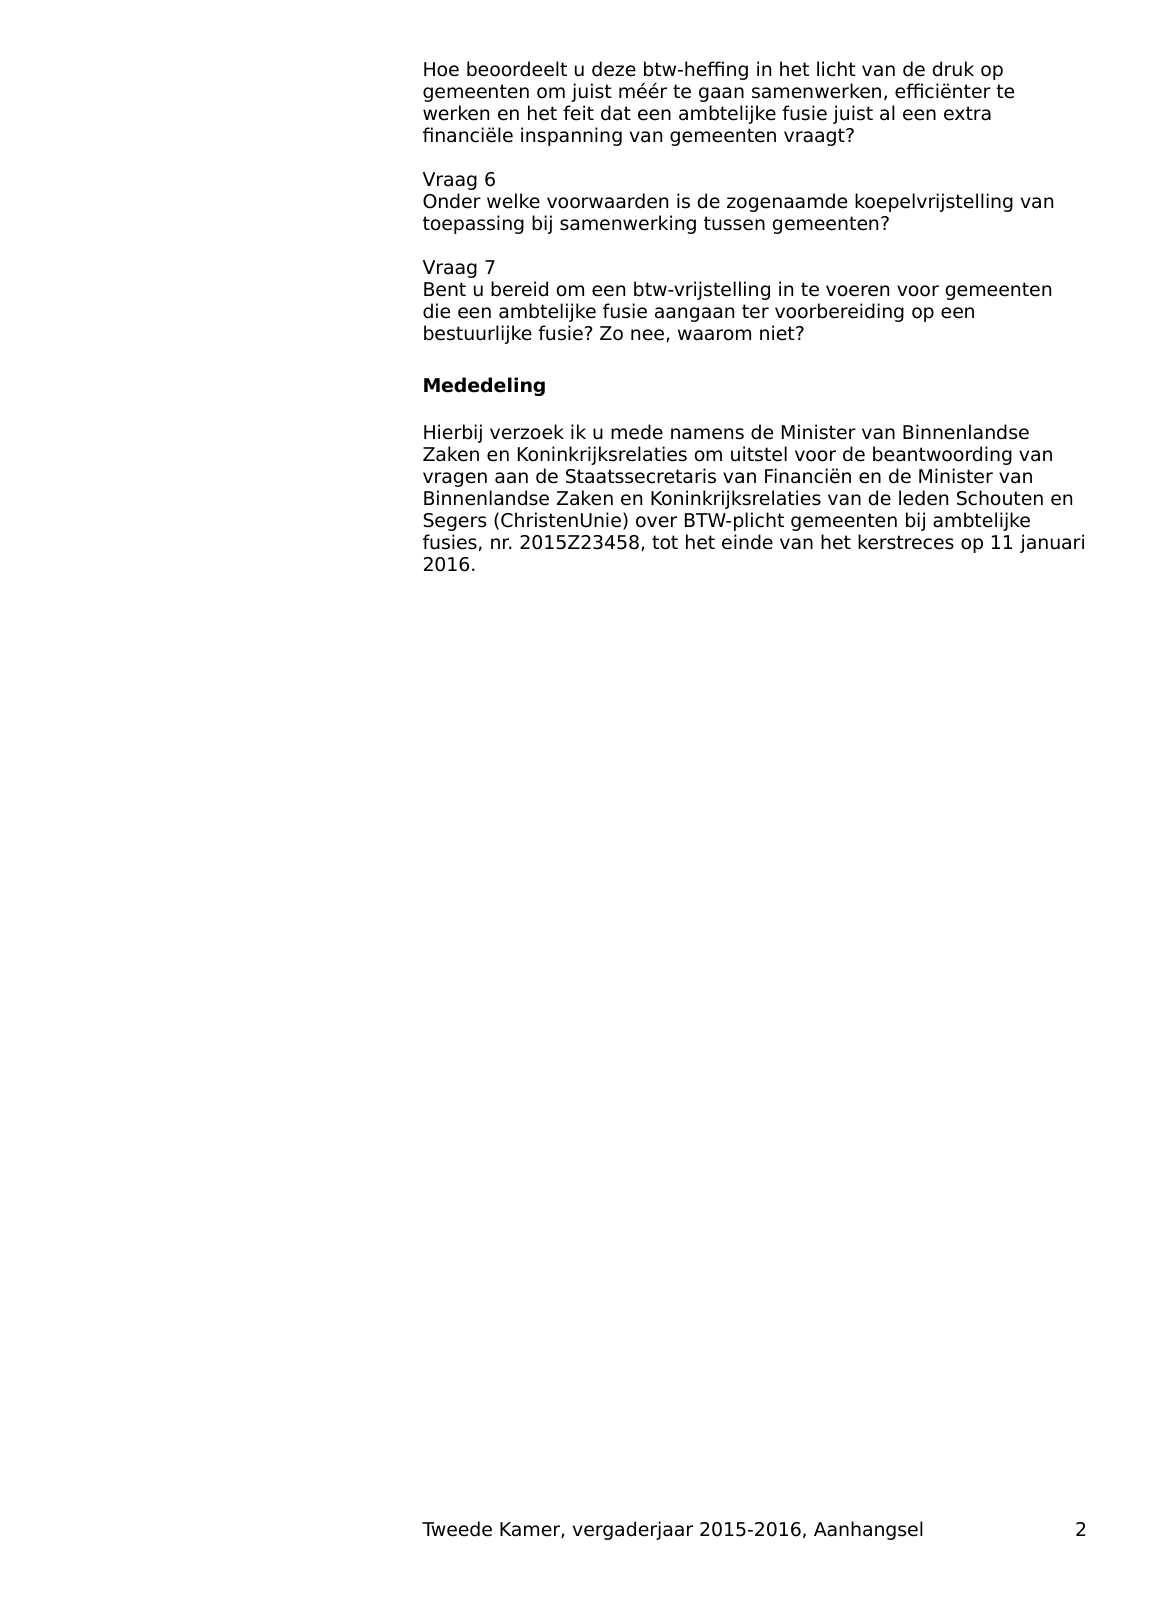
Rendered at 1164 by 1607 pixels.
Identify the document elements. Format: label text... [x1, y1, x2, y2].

text Hierbij verzoek ik u mede namens de Minister van Binnenlandse Zaken en Koninkrijksrelaties om uitstel voor de beantwoording van vragen aan de Staatssecretaris van Financiën en de Minister van Binnenlandse Zaken en Koninkrijksrelaties van de leden Schouten en Segers (ChristenUnie) over BTW-plicht gemeenten bij ambtelijke fusies, nr. 2015Z23458, tot het einde van het kerstreces op 11 januari 2016. [422, 422, 1087, 576]
text Vraag 6 [422, 169, 1087, 191]
text Bent u bereid om een btw-vrijstelling in te voeren voor gemeenten die een ambtelijke fusie aangaan ter voorbereiding op een bestuurlijke fusie? Zo nee, waarom niet? [422, 279, 1087, 345]
subtitle Mededeling [422, 375, 1087, 397]
text Onder welke voorwaarden is de zogenaamde koepelvrijstelling van toepassing bij samenwerking tussen gemeenten? [422, 191, 1087, 235]
text Hoe beoordeelt u deze btw-heffing in het licht van de druk op gemeenten om juist méér te gaan samenwerken, efficiënter te werken en het feit dat een ambtelijke fusie juist al een extra financiële inspanning van gemeenten vraagt? [422, 59, 1087, 147]
text Vraag 7 [422, 257, 1087, 279]
